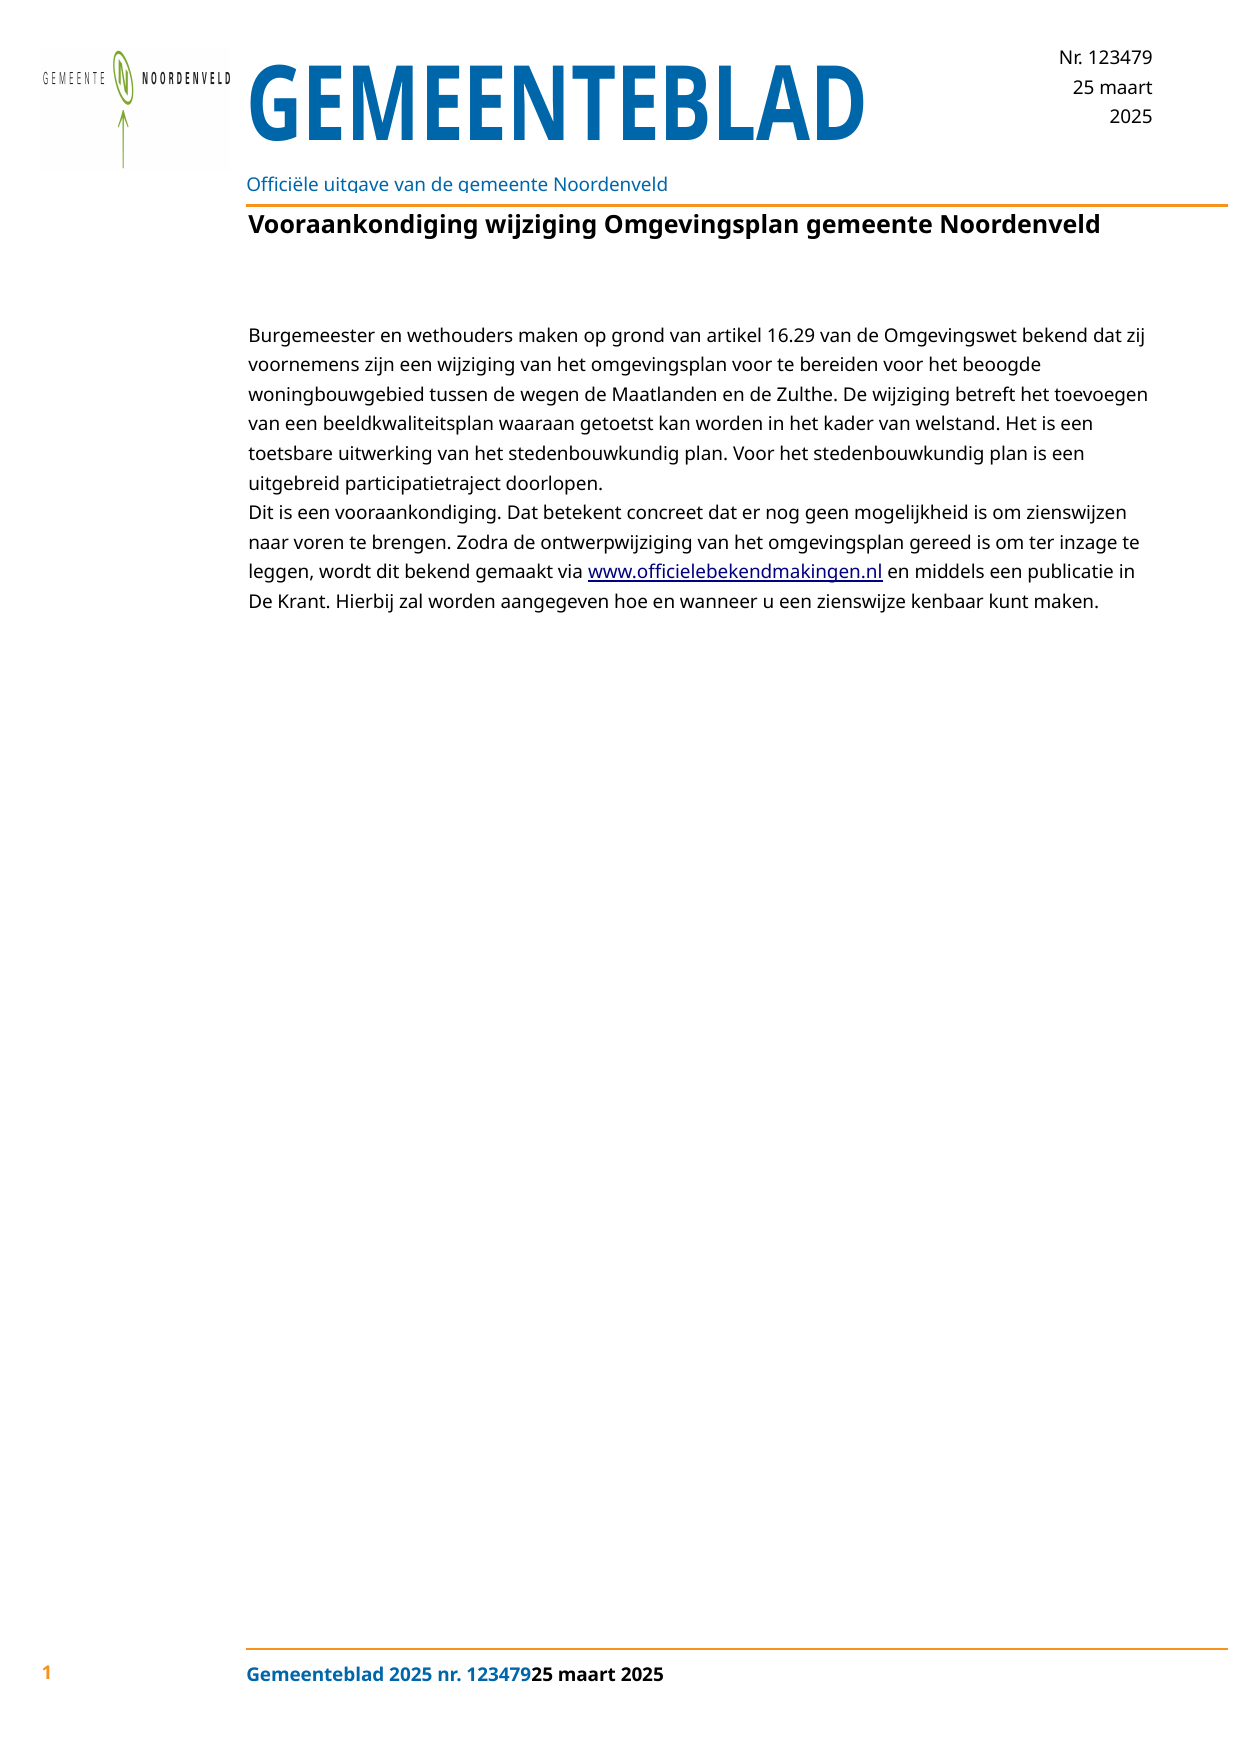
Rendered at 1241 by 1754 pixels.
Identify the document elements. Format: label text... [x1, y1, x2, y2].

text Dit is een vooraankondiging. Dat betekent concreet dat er nog geen mogelijkheid is om zienswijzen naar voren te brengen. Zodra de ontwerpwijziging van het omgevingsplan gereed is om ter inzage te leggen, wordt dit bekend gemaakt via www.officielebekendmakingen.nl en middels een publicatie in De Krant. Hierbij zal worden aangegeven hoe en wanneer u een zienswijze kenbaar kunt maken. [248, 499, 1152, 614]
picture [41, 47, 231, 172]
text Burgemeester en wethouders maken op grond van artikel 16.29 van de Omgevingswet bekend dat zij voornemens zijn een wijziging van het omgevingsplan voor te bereiden voor het beoogde woningbouwgebied tussen de wegen de Maatlanden en de Zulthe. De wijziging betreft het toevoegen van een beeldkwaliteitsplan waaraan getoetst kan worden in het kader van welstand. Het is een toetsbare uitwerking van het stedenbouwkundig plan. Voor het stedenbouwkundig plan is een uitgebreid participatietraject doorlopen. [248, 322, 1152, 495]
text Vooraankondiging wijziging Omgevingsplan gemeente Noordenveld [248, 207, 1152, 241]
